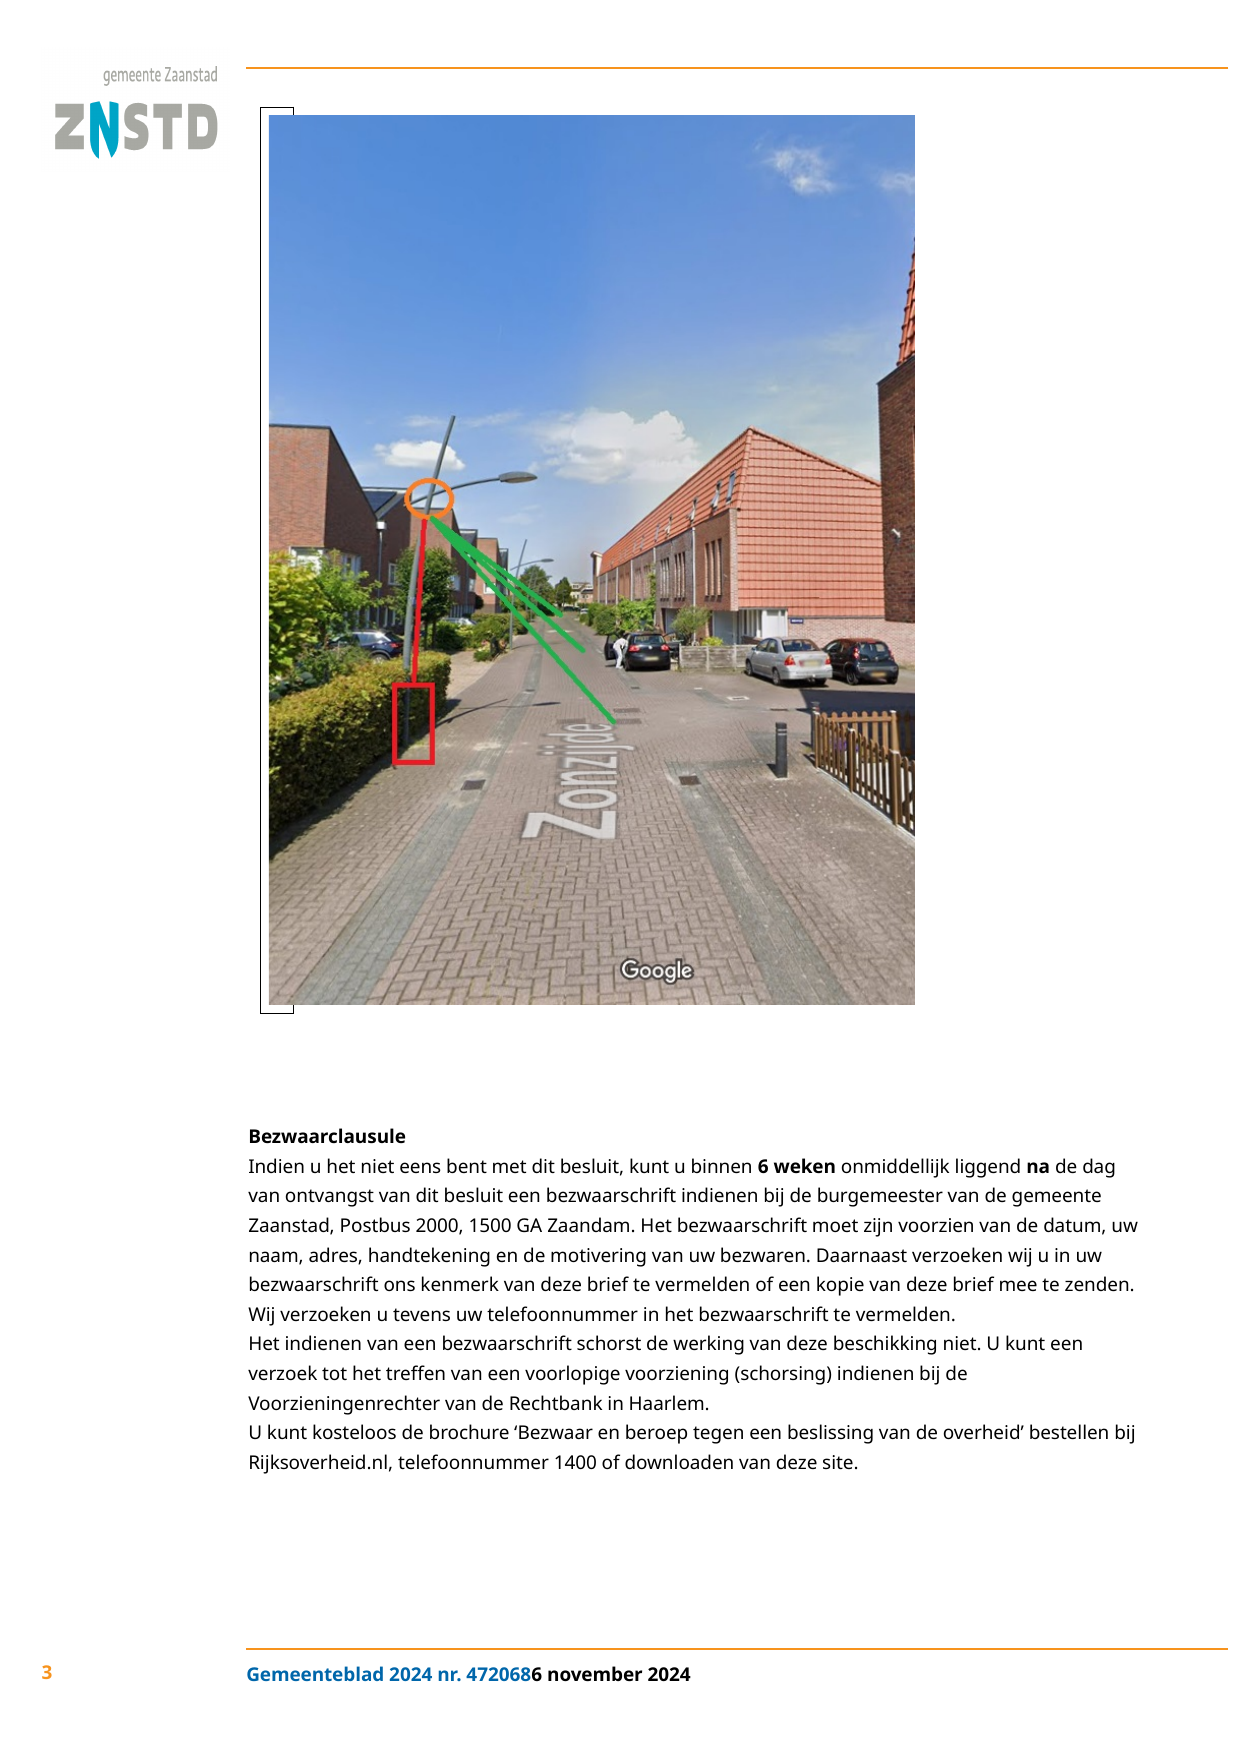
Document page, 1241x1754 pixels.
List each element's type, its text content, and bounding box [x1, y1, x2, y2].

text U kunt kosteloos de brochure ‘Bezwaar en beroep tegen een beslissing van de overheid’ bestellen bij Rijksoverheid.nl, telefoonnummer 1400 of downloaden van deze site. [248, 1419, 1152, 1474]
text Het indienen van een bezwaarschrift schorst de werking van deze beschikking niet. U kunt een verzoek tot het treffen van een voorlopige voorziening (schorsing) indienen bij de Voorzieningenrechter van de Rechtbank in Haarlem. [248, 1331, 1152, 1415]
text Indien u het niet eens bent met dit besluit, kunt u binnen 6 weken onmiddellijk liggend na de dag van ontvangst van dit besluit een bezwaarschrift indienen bij de burgemeester van de gemeente Zaanstad, Postbus 2000, 1500 GA Zaandam. Het bezwaarschrift moet zijn voorzien van de datum, uw naam, adres, handtekening en de motivering van uw bezwaren. Daarnaast verzoeken wij u in uw bezwaarschrift ons kenmerk van deze brief te vermelden of een kopie van deze brief mee te zenden. Wij verzoeken u tevens uw telefoonnummer in het bezwaarschrift te vermelden. [248, 1153, 1152, 1327]
picture [41, 47, 231, 172]
picture [268, 115, 915, 1005]
text Bezwaarclausule [248, 1123, 1152, 1149]
